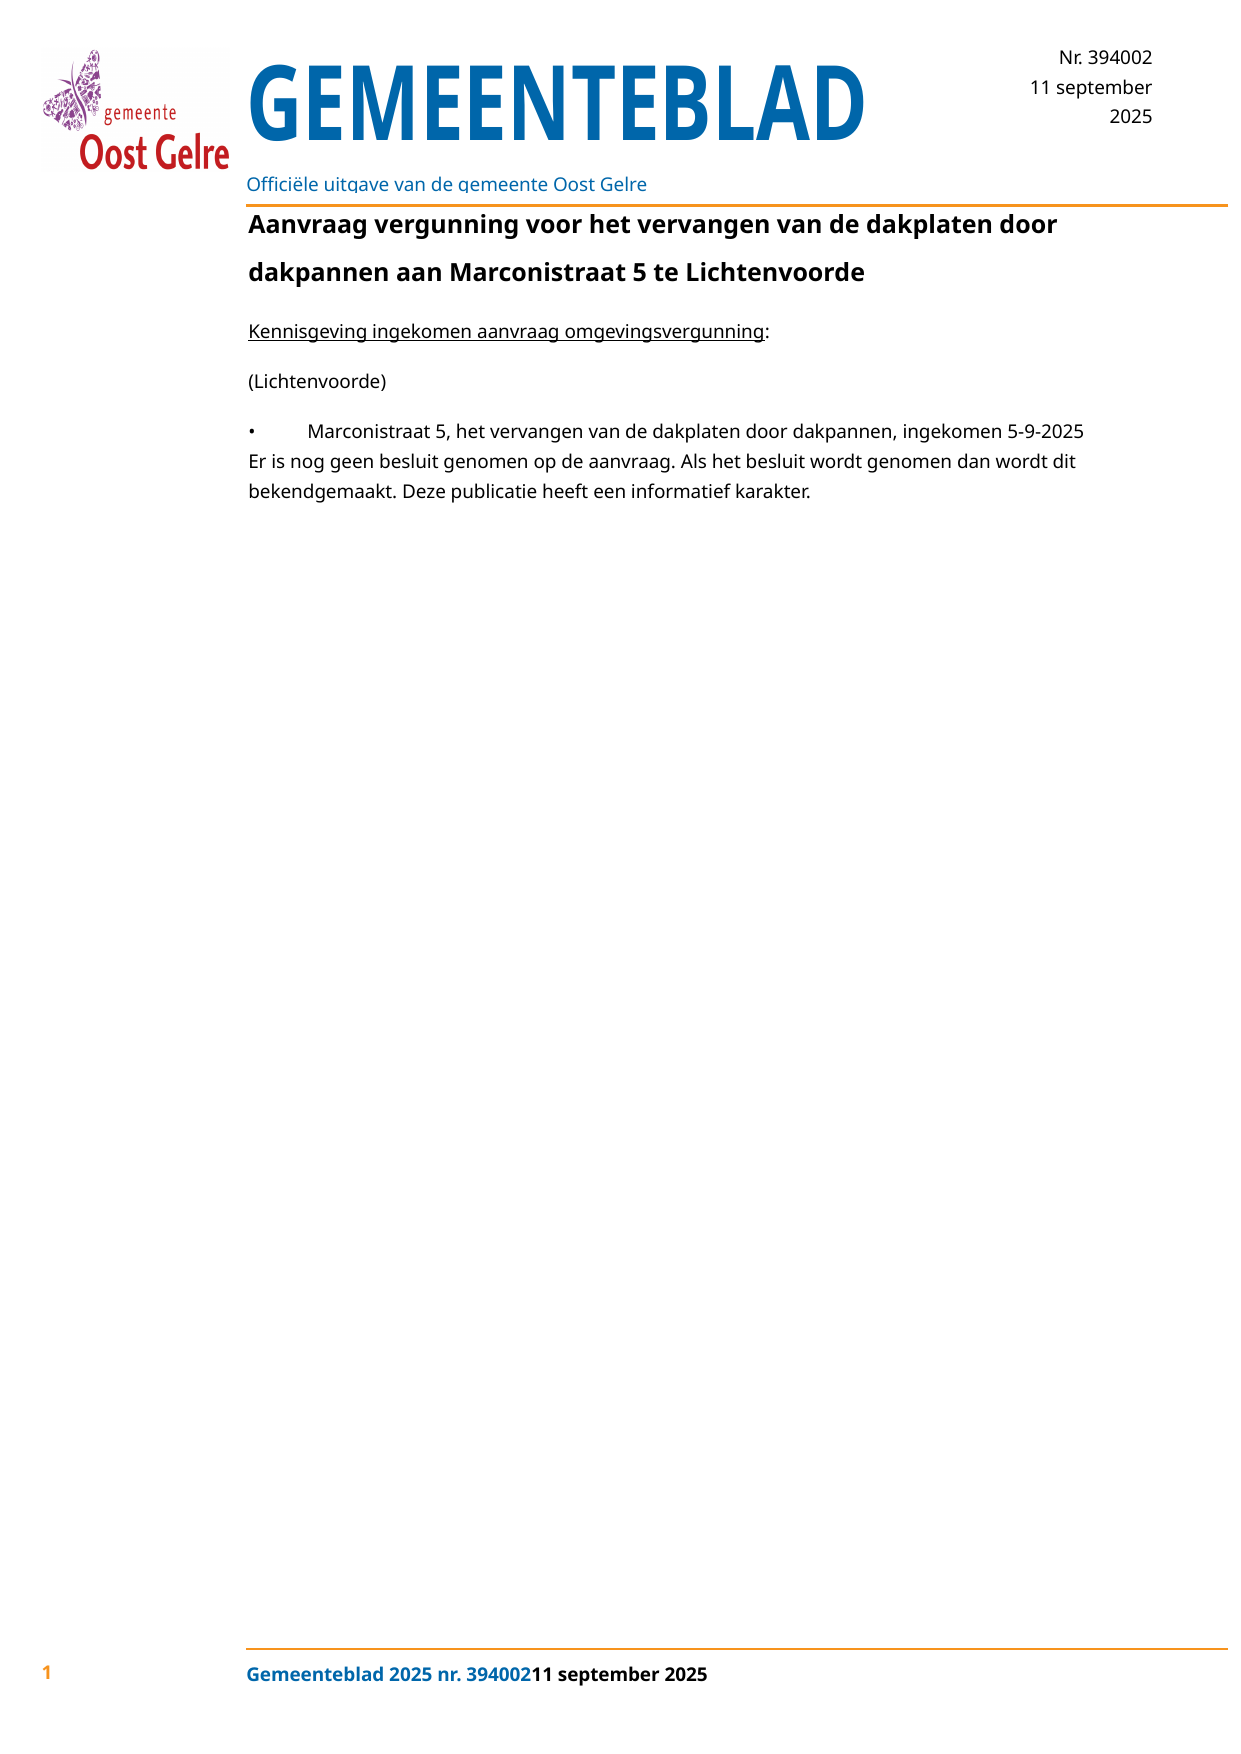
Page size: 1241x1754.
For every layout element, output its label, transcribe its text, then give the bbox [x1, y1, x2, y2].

text (Lichtenvoorde) [248, 368, 1152, 394]
picture [41, 47, 231, 172]
text Er is nog geen besluit genomen op de aanvraag. Als het besluit wordt genomen dan wordt dit bekendgemaakt. Deze publicatie heeft een informatief karakter. [248, 448, 1152, 504]
text Kennisgeving ingekomen aanvraag omgevingsvergunning: [248, 318, 1152, 344]
list Marconistraat 5, het vervangen van de dakplaten door dakpannen, ingekomen 5-9-2025 [248, 419, 1152, 444]
text Aanvraag vergunning voor het vervangen van de dakplaten door dakpannen aan Marconistraat 5 te Lichtenvoorde [248, 207, 1152, 288]
